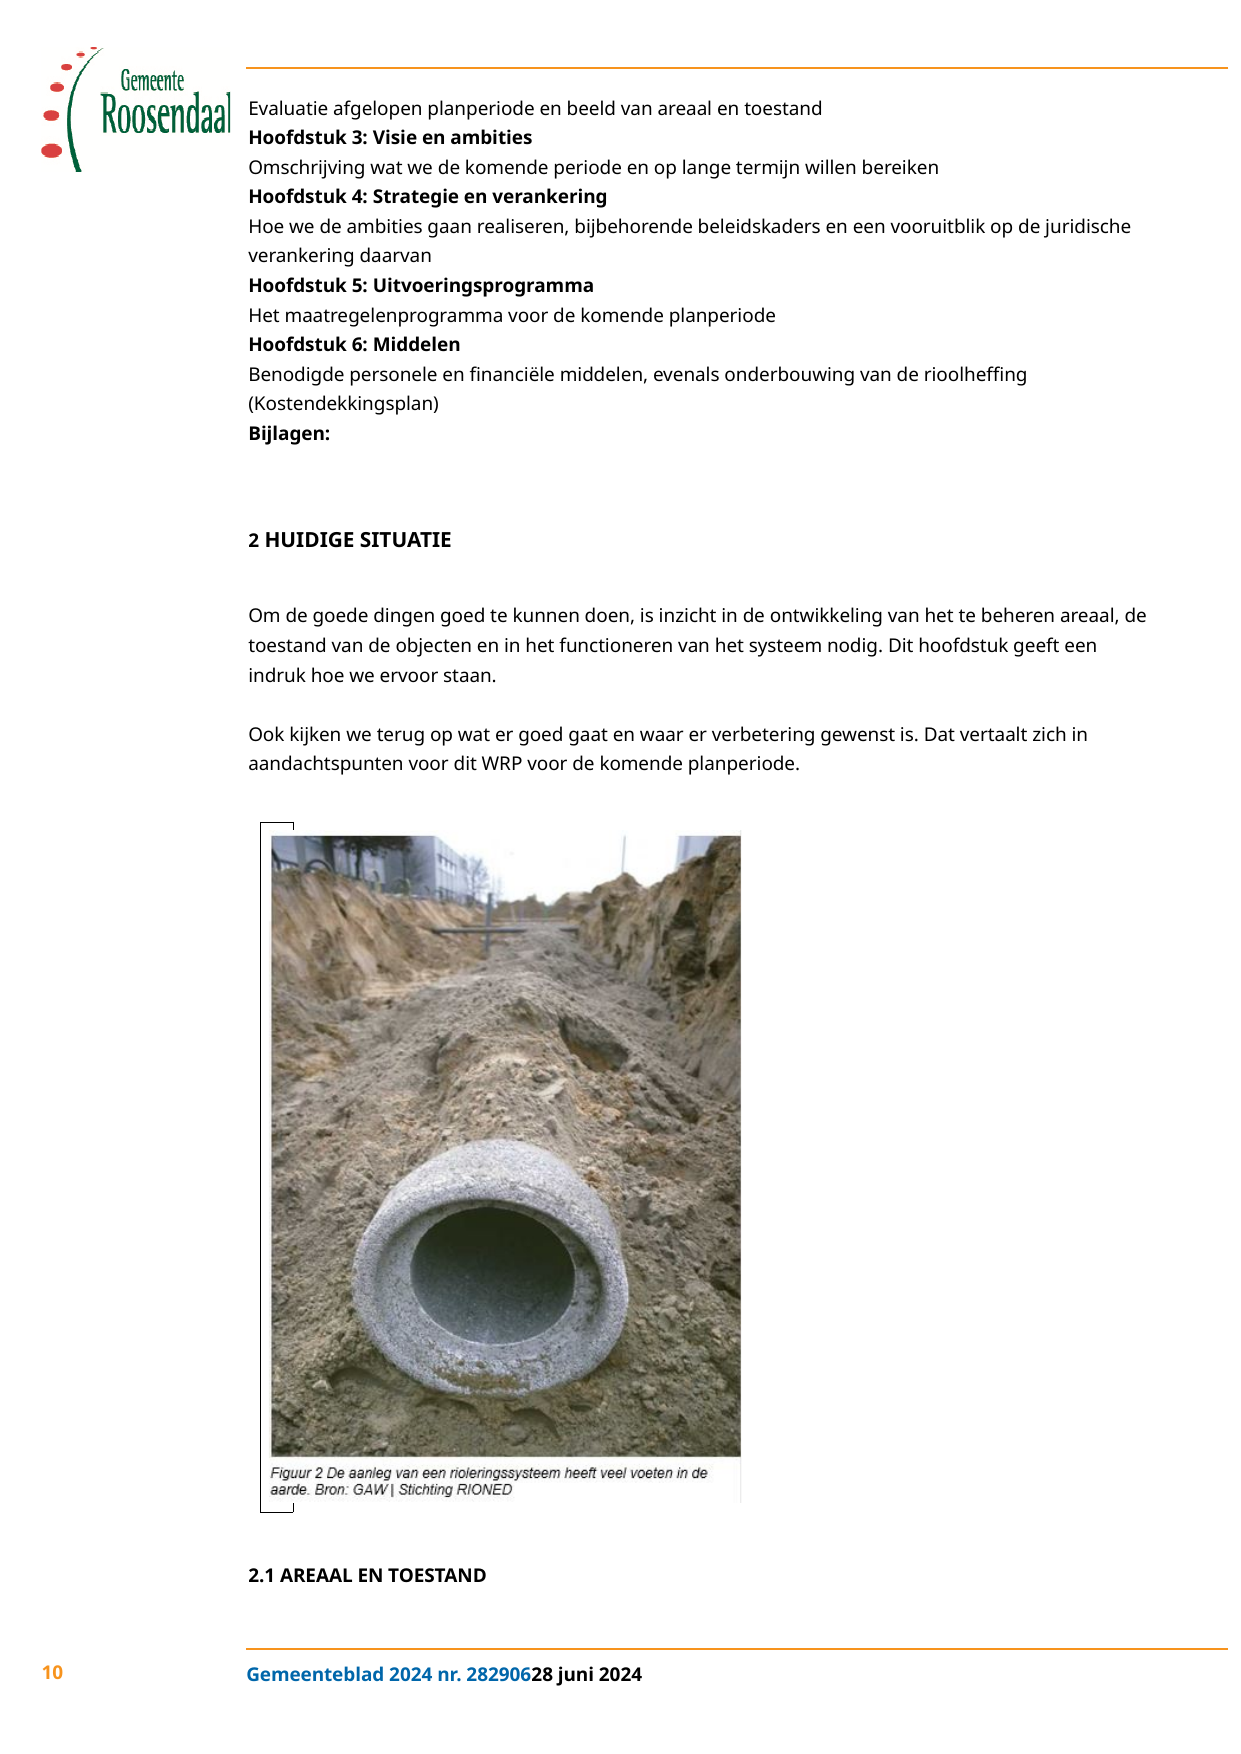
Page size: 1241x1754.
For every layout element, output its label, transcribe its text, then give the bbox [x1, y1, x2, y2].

text Omschrijving wat we de komende periode en op lange termijn willen bereiken [248, 154, 1152, 180]
text Bijlagen: [248, 420, 1152, 446]
text Hoofdstuk 4: Strategie en verankering [248, 183, 1152, 209]
text Het maatregelenprogramma voor de komende planperiode [248, 302, 1152, 328]
text Om de goede dingen goed te kunnen doen, is inzicht in de ontwikkeling van het te beheren areaal, de toestand van de objecten en in het functioneren van het systeem nodig. Dit hoofdstuk geeft een indruk hoe we ervoor staan. [248, 603, 1152, 688]
picture [41, 47, 231, 172]
text 2.1 AREAAL EN TOESTAND [248, 1563, 1152, 1588]
text Benodigde personele en financiële middelen, evenals onderbouwing van de rioolheffing (Kostendekkingsplan) [248, 361, 1152, 416]
text Ook kijken we terug op wat er goed gaat en waar er verbetering gewenst is. Dat vertaalt zich in aandachtspunten voor dit WRP voor de komende planperiode. [248, 721, 1152, 776]
text Evaluatie afgelopen planperiode en beeld van areaal en toestand [248, 95, 1152, 121]
text Hoe we de ambities gaan realiseren, bijbehorende beleidskaders en een vooruitblik op de juridische verankering daarvan [248, 213, 1152, 268]
picture [268, 830, 742, 1503]
text Hoofdstuk 6: Middelen [248, 331, 1152, 357]
text Hoofdstuk 3: Visie en ambities [248, 124, 1152, 150]
text Hoofdstuk 5: Uitvoeringsprogramma [248, 272, 1152, 298]
text 2 HUIDIGE SITUATIE [248, 525, 1152, 553]
